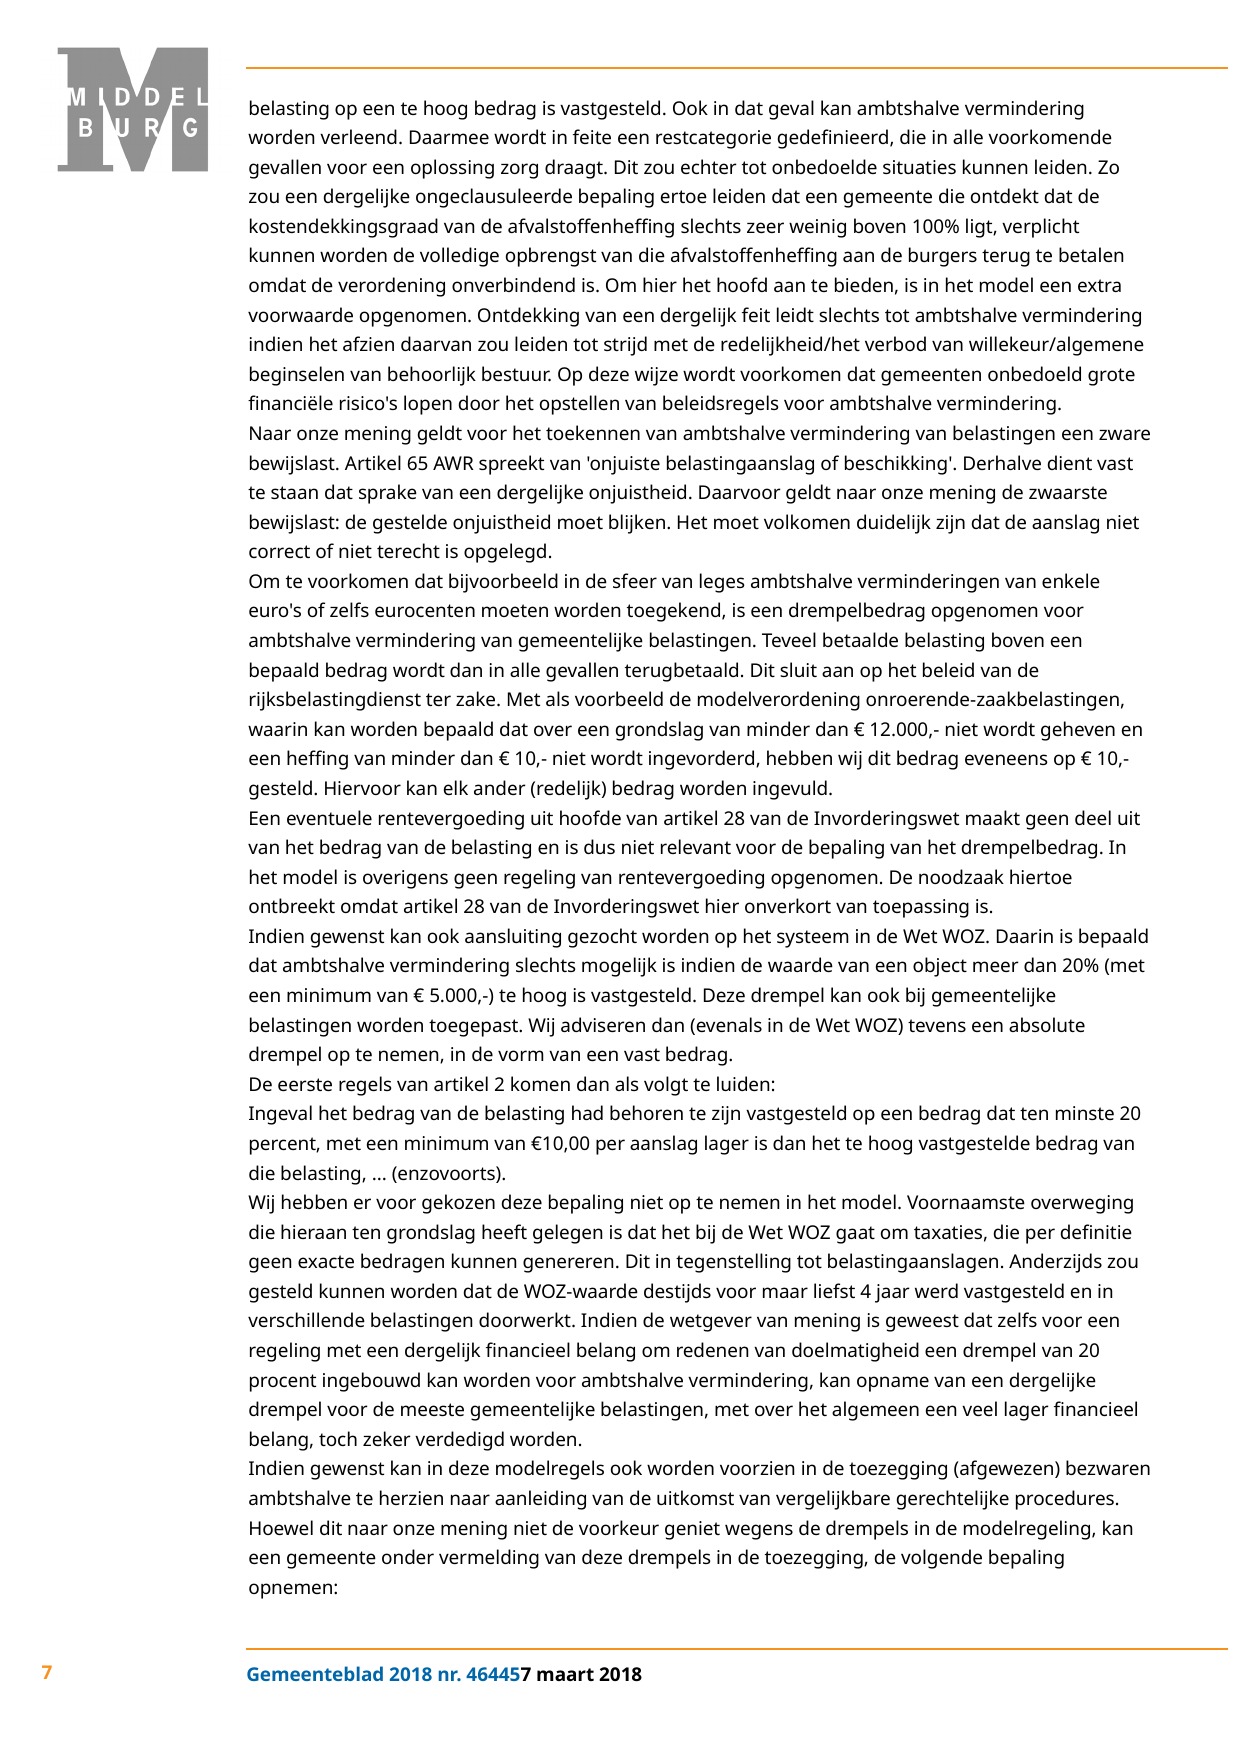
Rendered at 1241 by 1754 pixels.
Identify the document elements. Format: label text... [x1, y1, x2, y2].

text Naar onze mening geldt voor het toekennen van ambtshalve vermindering van belastingen een zware bewijslast. Artikel 65 AWR spreekt van 'onjuiste belastingaanslag of beschikking'. Derhalve dient vast te staan dat sprake van een dergelijke onjuistheid. Daarvoor geldt naar onze mening de zwaarste bewijslast: de gestelde onjuistheid moet blijken. Het moet volkomen duidelijk zijn dat de aanslag niet correct of niet terecht is opgelegd. [248, 420, 1152, 564]
text De eerste regels van artikel 2 komen dan als volgt te luiden: [248, 1071, 1152, 1097]
text Indien gewenst kan ook aansluiting gezocht worden op het systeem in de Wet WOZ. Daarin is bepaald dat ambtshalve vermindering slechts mogelijk is indien de waarde van een object meer dan 20% (met een minimum van € 5.000,-) te hoog is vastgesteld. Deze drempel kan ook bij gemeentelijke belastingen worden toegepast. Wij adviseren dan (evenals in de Wet WOZ) tevens een absolute drempel op te nemen, in de vorm van een vast bedrag. [248, 923, 1152, 1067]
text Om te voorkomen dat bijvoorbeeld in de sfeer van leges ambtshalve verminderingen van enkele euro's of zelfs eurocenten moeten worden toegekend, is een drempelbedrag opgenomen voor ambtshalve vermindering van gemeentelijke belastingen. Teveel betaalde belasting boven een bepaald bedrag wordt dan in alle gevallen terugbetaald. Dit sluit aan op het beleid van de rijksbelastingdienst ter zake. Met als voorbeeld de modelverordening onroerende-zaakbelastingen, waarin kan worden bepaald dat over een grondslag van minder dan € 12.000,- niet wordt geheven en een heffing van minder dan € 10,- niet wordt ingevorderd, hebben wij dit bedrag eveneens op € 10,- gesteld. Hiervoor kan elk ander (redelijk) bedrag worden ingevuld. [248, 568, 1152, 801]
text Ingeval het bedrag van de belasting had behoren te zijn vastgesteld op een bedrag dat ten minste 20 percent, met een minimum van €10,00 per aanslag lager is dan het te hoog vastgestelde bedrag van die belasting, ... (enzovoorts). [248, 1101, 1152, 1186]
text Een eventuele rentevergoeding uit hoofde van artikel 28 van de Invorderingswet maakt geen deel uit van het bedrag van de belasting en is dus niet relevant voor de bepaling van het drempelbedrag. In het model is overigens geen regeling van rentevergoeding opgenomen. De noodzaak hiertoe ontbreekt omdat artikel 28 van de Invorderingswet hier onverkort van toepassing is. [248, 805, 1152, 919]
text Wij hebben er voor gekozen deze bepaling niet op te nemen in het model. Voornaamste overweging die hieraan ten grondslag heeft gelegen is dat het bij de Wet WOZ gaat om taxaties, die per definitie geen exacte bedragen kunnen genereren. Dit in tegenstelling tot belastingaanslagen. Anderzijds zou gesteld kunnen worden dat de WOZ-waarde destijds voor maar liefst 4 jaar werd vastgesteld en in verschillende belastingen doorwerkt. Indien de wetgever van mening is geweest dat zelfs voor een regeling met een dergelijk financieel belang om redenen van doelmatigheid een drempel van 20 procent ingebouwd kan worden voor ambtshalve vermindering, kan opname van een dergelijke drempel voor de meeste gemeentelijke belastingen, met over het algemeen een veel lager financieel belang, toch zeker verdedigd worden. [248, 1189, 1152, 1452]
picture [41, 47, 231, 172]
text Indien gewenst kan in deze modelregels ook worden voorzien in de toezegging (afgewezen) bezwaren ambtshalve te herzien naar aanleiding van de uitkomst van vergelijkbare gerechtelijke procedures. Hoewel dit naar onze mening niet de voorkeur geniet wegens de drempels in de modelregeling, kan een gemeente onder vermelding van deze drempels in de toezegging, de volgende bepaling opnemen: [248, 1456, 1152, 1600]
text belasting op een te hoog bedrag is vastgesteld. Ook in dat geval kan ambtshalve vermindering worden verleend. Daarmee wordt in feite een restcategorie gedefinieerd, die in alle voorkomende gevallen voor een oplossing zorg draagt. Dit zou echter tot onbedoelde situaties kunnen leiden. Zo zou een dergelijke ongeclausuleerde bepaling ertoe leiden dat een gemeente die ontdekt dat de kostendekkingsgraad van de afvalstoffenheffing slechts zeer weinig boven 100% ligt, verplicht kunnen worden de volledige opbrengst van die afvalstoffenheffing aan de burgers terug te betalen omdat de verordening onverbindend is. Om hier het hoofd aan te bieden, is in het model een extra voorwaarde opgenomen. Ontdekking van een dergelijk feit leidt slechts tot ambtshalve vermindering indien het afzien daarvan zou leiden tot strijd met de redelijkheid/het verbod van willekeur/algemene beginselen van behoorlijk bestuur. Op deze wijze wordt voorkomen dat gemeenten onbedoeld grote financiële risico's lopen door het opstellen van beleidsregels voor ambtshalve vermindering. [248, 95, 1152, 416]
